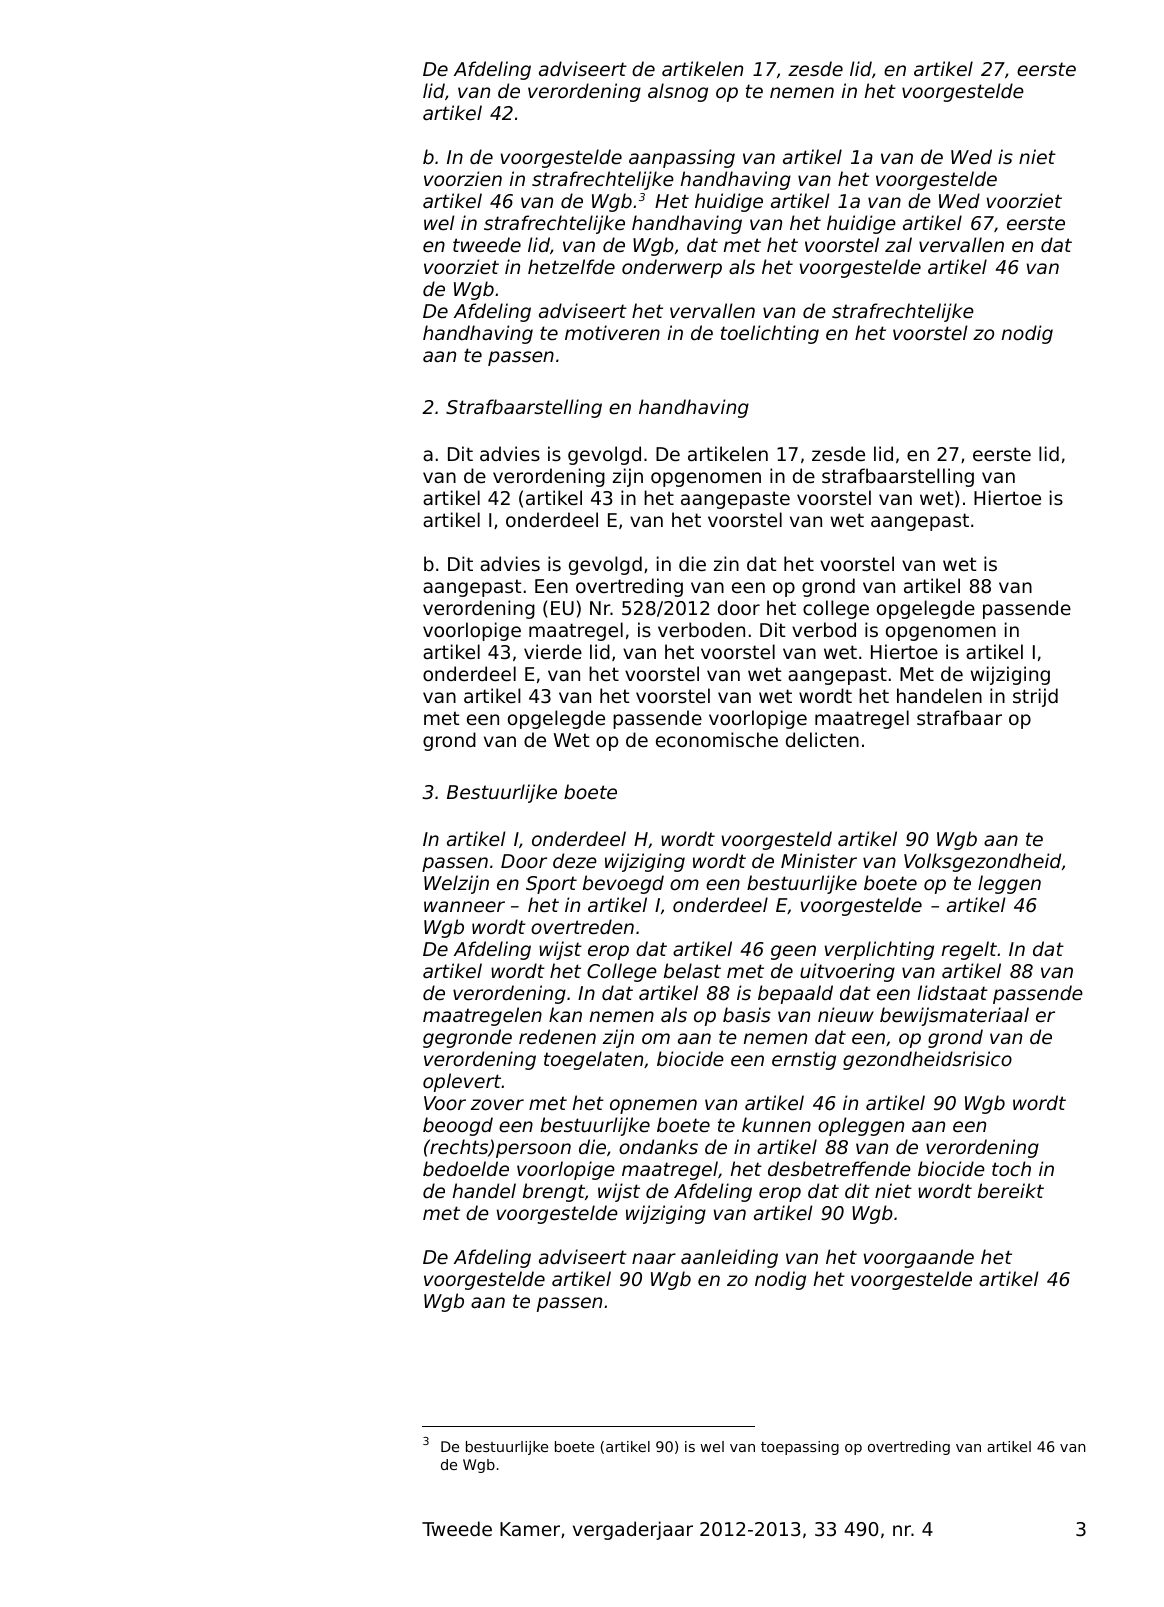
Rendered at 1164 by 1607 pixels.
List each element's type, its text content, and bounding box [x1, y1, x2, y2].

text De bestuurlijke boete (artikel 90) is wel van toepassing op overtreding van artikel 46 van de Wgb. [422, 1435, 1087, 1474]
text Voor zover met het opnemen van artikel 46 in artikel 90 Wgb wordt beoogd een bestuurlijke boete te kunnen opleggen aan een (rechts)persoon die, ondanks de in artikel 88 van de verordening bedoelde voorlopige maatregel, het desbetreffende biocide toch in de handel brengt, wijst de Afdeling erop dat dit niet wordt bereikt met de voorgestelde wijziging van artikel 90 Wgb. [422, 1093, 1087, 1224]
text De Afdeling wijst erop dat artikel 46 geen verplichting regelt. In dat artikel wordt het College belast met de uitvoering van artikel 88 van de verordening. In dat artikel 88 is bepaald dat een lidstaat passende maatregelen kan nemen als op basis van nieuw bewijsmateriaal er gegronde redenen zijn om aan te nemen dat een, op grond van de verordening toegelaten, biocide een ernstig gezondheidsrisico oplevert. [422, 939, 1087, 1093]
text In artikel I, onderdeel H, wordt voorgesteld artikel 90 Wgb aan te passen. Door deze wijziging wordt de Minister van Volksgezondheid, Welzijn en Sport bevoegd om een bestuurlijke boete op te leggen wanneer – het in artikel I, onderdeel E, voorgestelde – artikel 46 Wgb wordt overtreden. [422, 829, 1087, 939]
subtitle 3. Bestuurlijke boete [422, 782, 1087, 804]
text b. Dit advies is gevolgd, in die zin dat het voorstel van wet is aangepast. Een overtreding van een op grond van artikel 88 van verordening (EU) Nr. 528/2012 door het college opgelegde passende voorlopige maatregel, is verboden. Dit verbod is opgenomen in artikel 43, vierde lid, van het voorstel van wet. Hiertoe is artikel I, onderdeel E, van het voorstel van wet aangepast. Met de wijziging van artikel 43 van het voorstel van wet wordt het handelen in strijd met een opgelegde passende voorlopige maatregel strafbaar op grond van de Wet op de economische delicten. [422, 554, 1087, 752]
text De Afdeling adviseert het vervallen van de strafrechtelijke handhaving te motiveren in de toelichting en het voorstel zo nodig aan te passen. [422, 301, 1087, 367]
text a. Dit advies is gevolgd. De artikelen 17, zesde lid, en 27, eerste lid, van de verordening zijn opgenomen in de strafbaarstelling van artikel 42 (artikel 43 in het aangepaste voorstel van wet). Hiertoe is artikel I, onderdeel E, van het voorstel van wet aangepast. [422, 444, 1087, 532]
text De Afdeling adviseert de artikelen 17, zesde lid, en artikel 27, eerste lid, van de verordening alsnog op te nemen in het voorgestelde artikel 42. [422, 59, 1087, 125]
subtitle 2. Strafbaarstelling en handhaving [422, 397, 1087, 419]
text De Afdeling adviseert naar aanleiding van het voorgaande het voorgestelde artikel 90 Wgb en zo nodig het voorgestelde artikel 46 Wgb aan te passen. [422, 1247, 1087, 1313]
text b. In de voorgestelde aanpassing van artikel 1a van de Wed is niet voorzien in strafrechtelijke handhaving van het voorgestelde artikel 46 van de Wgb. Het huidige artikel 1a van de Wed voorziet wel in strafrechtelijke handhaving van het huidige artikel 67, eerste en tweede lid, van de Wgb, dat met het voorstel zal vervallen en dat voorziet in hetzelfde onderwerp als het voorgestelde artikel 46 van de Wgb. [422, 147, 1087, 301]
